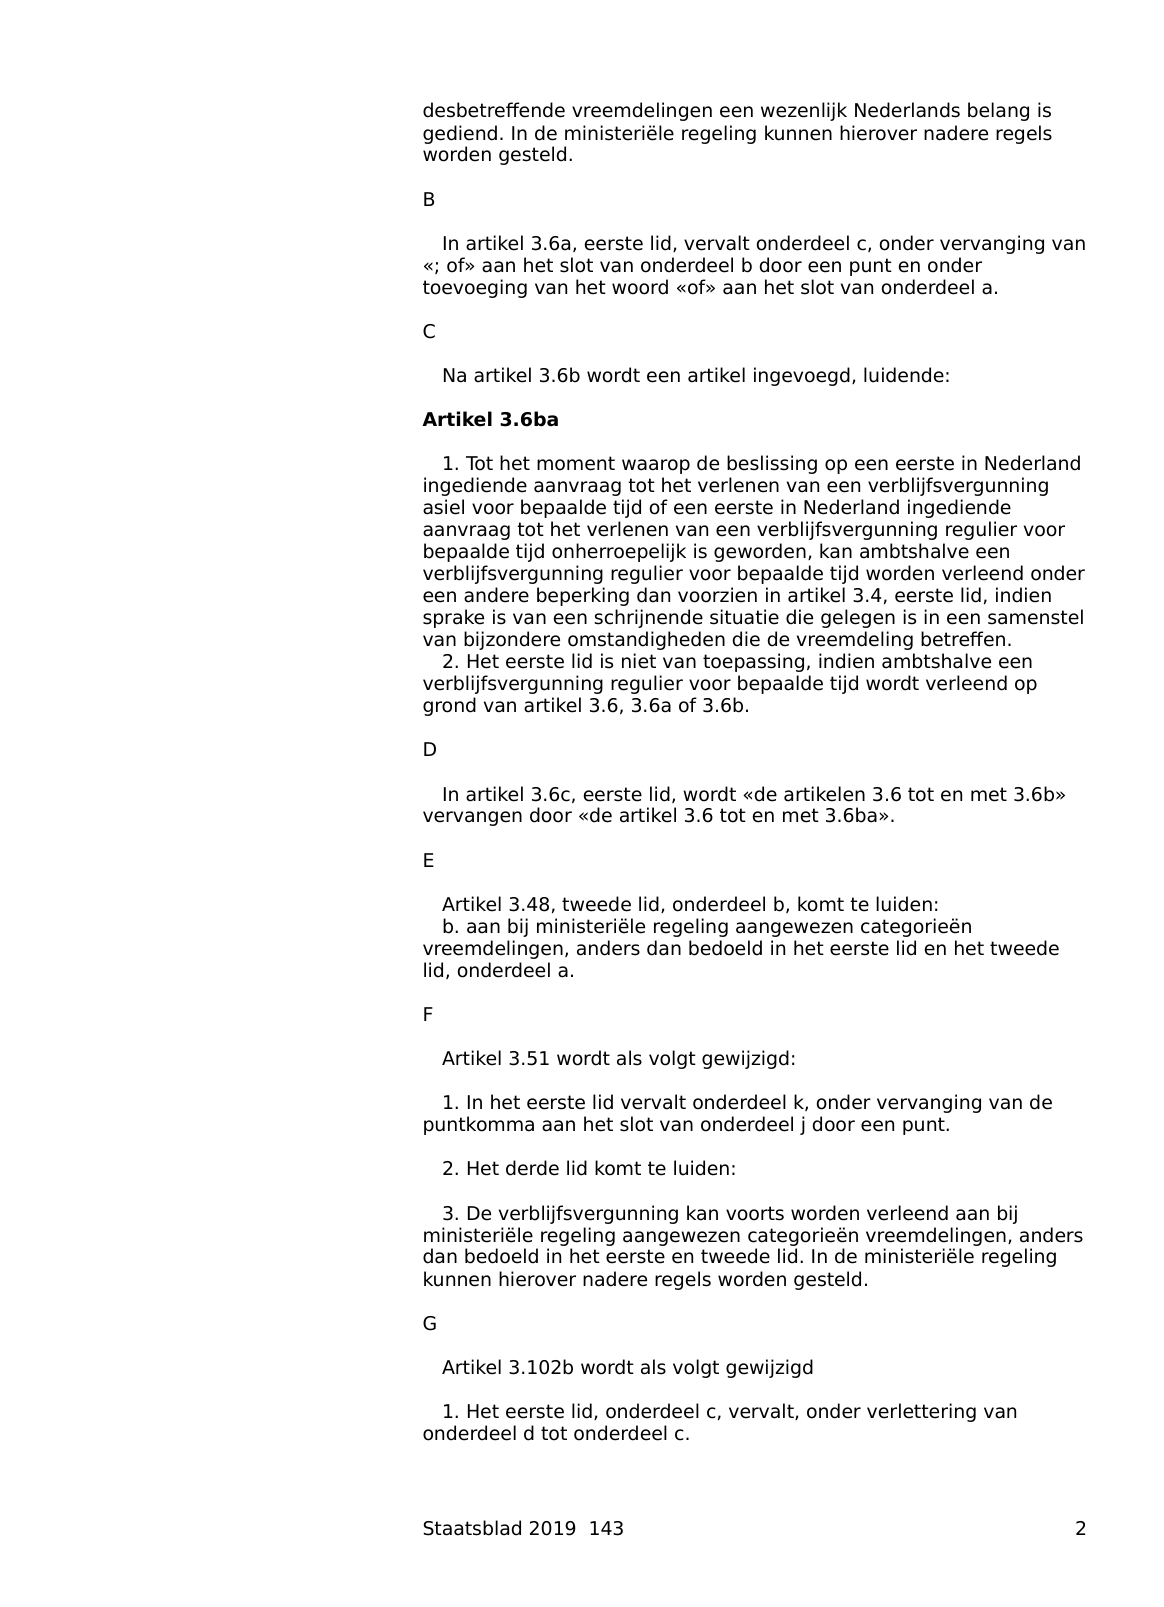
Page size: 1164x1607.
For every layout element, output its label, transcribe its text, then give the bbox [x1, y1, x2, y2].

text 1. Tot het moment waarop de beslissing op een eerste in Nederland ingediende aanvraag tot het verlenen van een verblijfsvergunning asiel voor bepaalde tijd of een eerste in Nederland ingediende aanvraag tot het verlenen van een verblijfsvergunning regulier voor bepaalde tijd onherroepelijk is geworden, kan ambtshalve een verblijfsvergunning regulier voor bepaalde tijd worden verleend onder een andere beperking dan voorzien in artikel 3.4, eerste lid, indien sprake is van een schrijnende situatie die gelegen is in een samenstel van bijzondere omstandigheden die de vreemdeling betreffen. [422, 453, 1087, 651]
text desbetreffende vreemdelingen een wezenlijk Nederlands belang is gediend. In de ministeriële regeling kunnen hierover nadere regels worden gesteld. [422, 100, 1087, 166]
text 1. Het eerste lid, onderdeel c, vervalt, onder verlettering van onderdeel d tot onderdeel c. [422, 1401, 1087, 1445]
text B [422, 188, 1087, 211]
text D [422, 739, 1087, 761]
text 2. Het derde lid komt te luiden: [422, 1158, 1087, 1180]
text C [422, 321, 1087, 343]
text F [422, 1004, 1087, 1026]
text In artikel 3.6a, eerste lid, vervalt onderdeel c, onder vervanging van «; of» aan het slot van onderdeel b door een punt en onder toevoeging van het woord «of» aan het slot van onderdeel a. [422, 233, 1087, 299]
text 3. De verblijfsvergunning kan voorts worden verleend aan bij ministeriële regeling aangewezen categorieën vreemdelingen, anders dan bedoeld in het eerste en tweede lid. In de ministeriële regeling kunnen hierover nadere regels worden gesteld. [422, 1202, 1087, 1290]
text E [422, 849, 1087, 872]
text b. aan bij ministeriële regeling aangewezen categorieën vreemdelingen, anders dan bedoeld in het eerste lid en het tweede lid, onderdeel a. [422, 916, 1087, 982]
text Artikel 3.102b wordt als volgt gewijzigd [422, 1357, 1087, 1379]
text Artikel 3.51 wordt als volgt gewijzigd: [422, 1048, 1087, 1070]
text 1. In het eerste lid vervalt onderdeel k, onder vervanging van de puntkomma aan het slot van onderdeel j door een punt. [422, 1092, 1087, 1136]
text G [422, 1313, 1087, 1334]
subtitle Artikel 3.6ba [422, 409, 1087, 431]
text In artikel 3.6c, eerste lid, wordt «de artikelen 3.6 tot en met 3.6b» vervangen door «de artikel 3.6 tot en met 3.6ba». [422, 783, 1087, 827]
text Artikel 3.48, tweede lid, onderdeel b, komt te luiden: [422, 894, 1087, 916]
text 2. Het eerste lid is niet van toepassing, indien ambtshalve een verblijfsvergunning regulier voor bepaalde tijd wordt verleend op grond van artikel 3.6, 3.6a of 3.6b. [422, 651, 1087, 717]
text Na artikel 3.6b wordt een artikel ingevoegd, luidende: [422, 365, 1087, 387]
